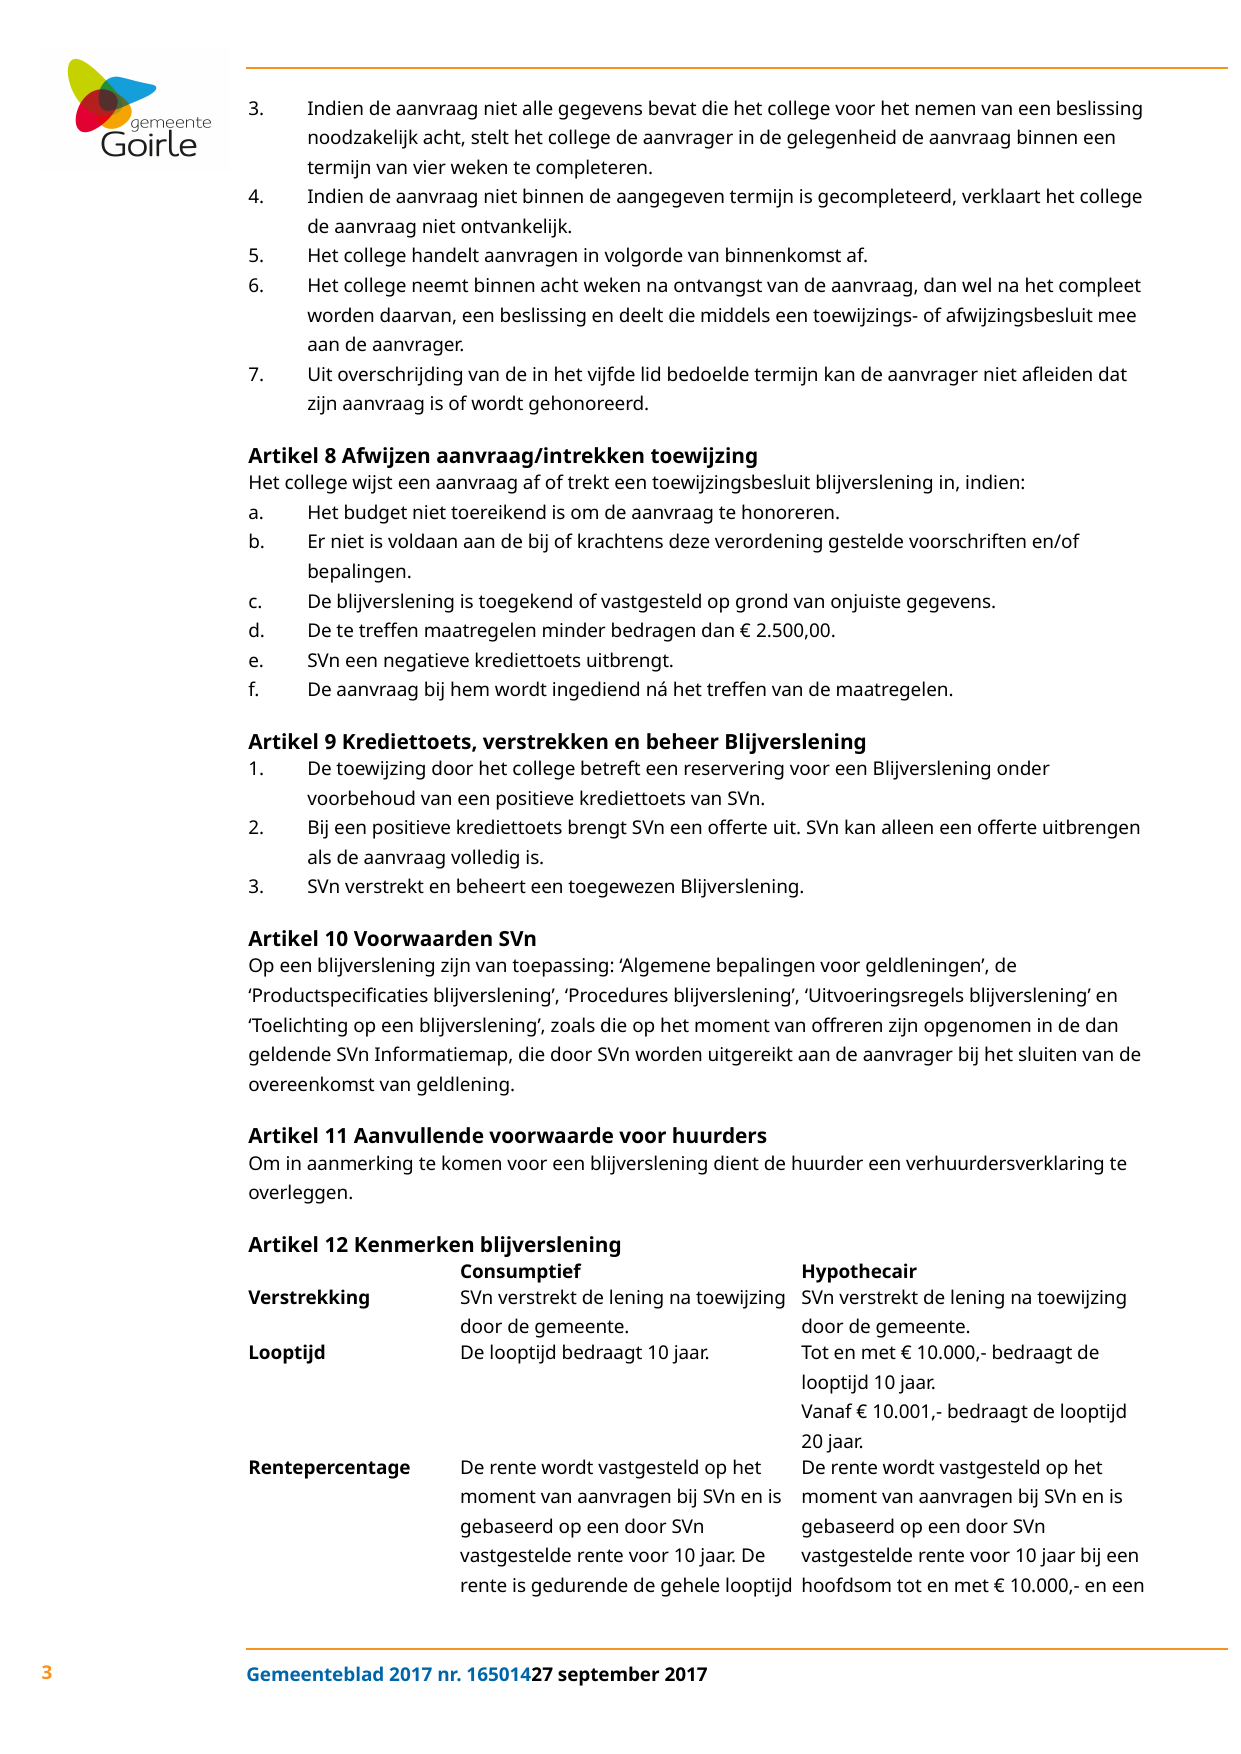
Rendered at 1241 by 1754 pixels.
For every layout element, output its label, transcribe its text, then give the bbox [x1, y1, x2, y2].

table_cell Rentepercentage [248, 1454, 460, 1598]
list Indien de aanvraag niet binnen de aangegeven termijn is gecompleteerd, verklaart het college de aanvraag niet ontvankelijk. [248, 183, 1152, 239]
picture [41, 47, 231, 172]
list SVn verstrekt en beheert een toegewezen Blijverslening. [248, 874, 1152, 899]
table_cell Verstrekking [248, 1284, 460, 1339]
list Het college neemt binnen acht weken na ontvangst van de aanvraag, dan wel na het compleet worden daarvan, een beslissing en deelt die middels een toewijzings- of afwijzingsbesluit mee aan de aanvrager. [248, 272, 1152, 357]
list Bij een positieve krediettoets brengt SVn een offerte uit. SVn kan alleen een offerte uitbrengen als de aanvraag volledig is. [248, 814, 1152, 870]
text Artikel 11 Aanvullende voorwaarde voor huurders [248, 1121, 1152, 1150]
table_cell De rente wordt vastgesteld op het moment van aanvragen bij SVn en is gebaseerd op een door SVn vastgestelde rente voor 10 jaar bij een hoofdsom tot en met € 10.000,- en een [801, 1454, 1152, 1598]
list Er niet is voldaan aan de bij of krachtens deze verordening gestelde voorschriften en/of bepalingen. [248, 529, 1152, 584]
list Uit overschrijding van de in het vijfde lid bedoelde termijn kan de aanvrager niet afleiden dat zijn aanvraag is of wordt gehonoreerd. [248, 361, 1152, 416]
table_header Consumptief [460, 1258, 801, 1284]
list De toewijzing door het college betreft een reservering voor een Blijverslening onder voorbehoud van een positieve krediettoets van SVn. [248, 755, 1152, 811]
list De aanvraag bij hem wordt ingediend ná het treffen van de maatregelen. [248, 677, 1152, 702]
list De blijverslening is toegekend of vastgesteld op grond van onjuiste gegevens. [248, 588, 1152, 613]
text Op een blijverslening zijn van toepassing: ‘Algemene bepalingen voor geldleningen’, de ‘Productspecificaties blijverslening’, ‘Procedures blijverslening’, ‘Uitvoeringsregels blijverslening’ en ‘Toelichting op een blijverslening’, zoals die op het moment van offreren zijn opgenomen in de dan geldende SVn Informatiemap, die door SVn worden uitgereikt aan de aanvrager bij het sluiten van de overeenkomst van geldlening. [248, 953, 1152, 1097]
text Het college wijst een aanvraag af of trekt een toewijzingsbesluit blijverslening in, indien: [248, 469, 1152, 495]
table_cell De looptijd bedraagt 10 jaar. [460, 1339, 801, 1454]
list Indien de aanvraag niet alle gegevens bevat die het college voor het nemen van een beslissing noodzakelijk acht, stelt het college de aanvrager in de gelegenheid de aanvraag binnen een termijn van vier weken te completeren. [248, 95, 1152, 180]
list SVn een negatieve krediettoets uitbrengt. [248, 647, 1152, 673]
list Het college handelt aanvragen in volgorde van binnenkomst af. [248, 243, 1152, 268]
text Artikel 12 Kenmerken blijverslening [248, 1230, 1152, 1258]
text Om in aanmerking te komen voor een blijverslening dient de huurder een verhuurdersverklaring te overleggen. [248, 1150, 1152, 1205]
table_header [248, 1258, 460, 1284]
table_cell SVn verstrekt de lening na toewijzing door de gemeente. [460, 1284, 801, 1339]
text Artikel 10 Voorwaarden SVn [248, 924, 1152, 953]
table_header Hypothecair [801, 1258, 1152, 1284]
table_cell SVn verstrekt de lening na toewijzing door de gemeente. [801, 1284, 1152, 1339]
list Het budget niet toereikend is om de aanvraag te honoreren. [248, 499, 1152, 525]
text Artikel 9 Krediettoets, verstrekken en beheer Blijverslening [248, 727, 1152, 755]
table_cell Tot en met € 10.000,- bedraagt de looptijd 10 jaar. Vanaf € 10.001,- bedraagt de looptijd 20 jaar. [801, 1339, 1152, 1454]
table_cell De rente wordt vastgesteld op het moment van aanvragen bij SVn en is gebaseerd op een door SVn vastgestelde rente voor 10 jaar. De rente is gedurende de gehele looptijd [460, 1454, 801, 1598]
list De te treffen maatregelen minder bedragen dan € 2.500,00. [248, 617, 1152, 643]
text Artikel 8 Afwijzen aanvraag/intrekken toewijzing [248, 441, 1152, 469]
table_cell Looptijd [248, 1339, 460, 1454]
